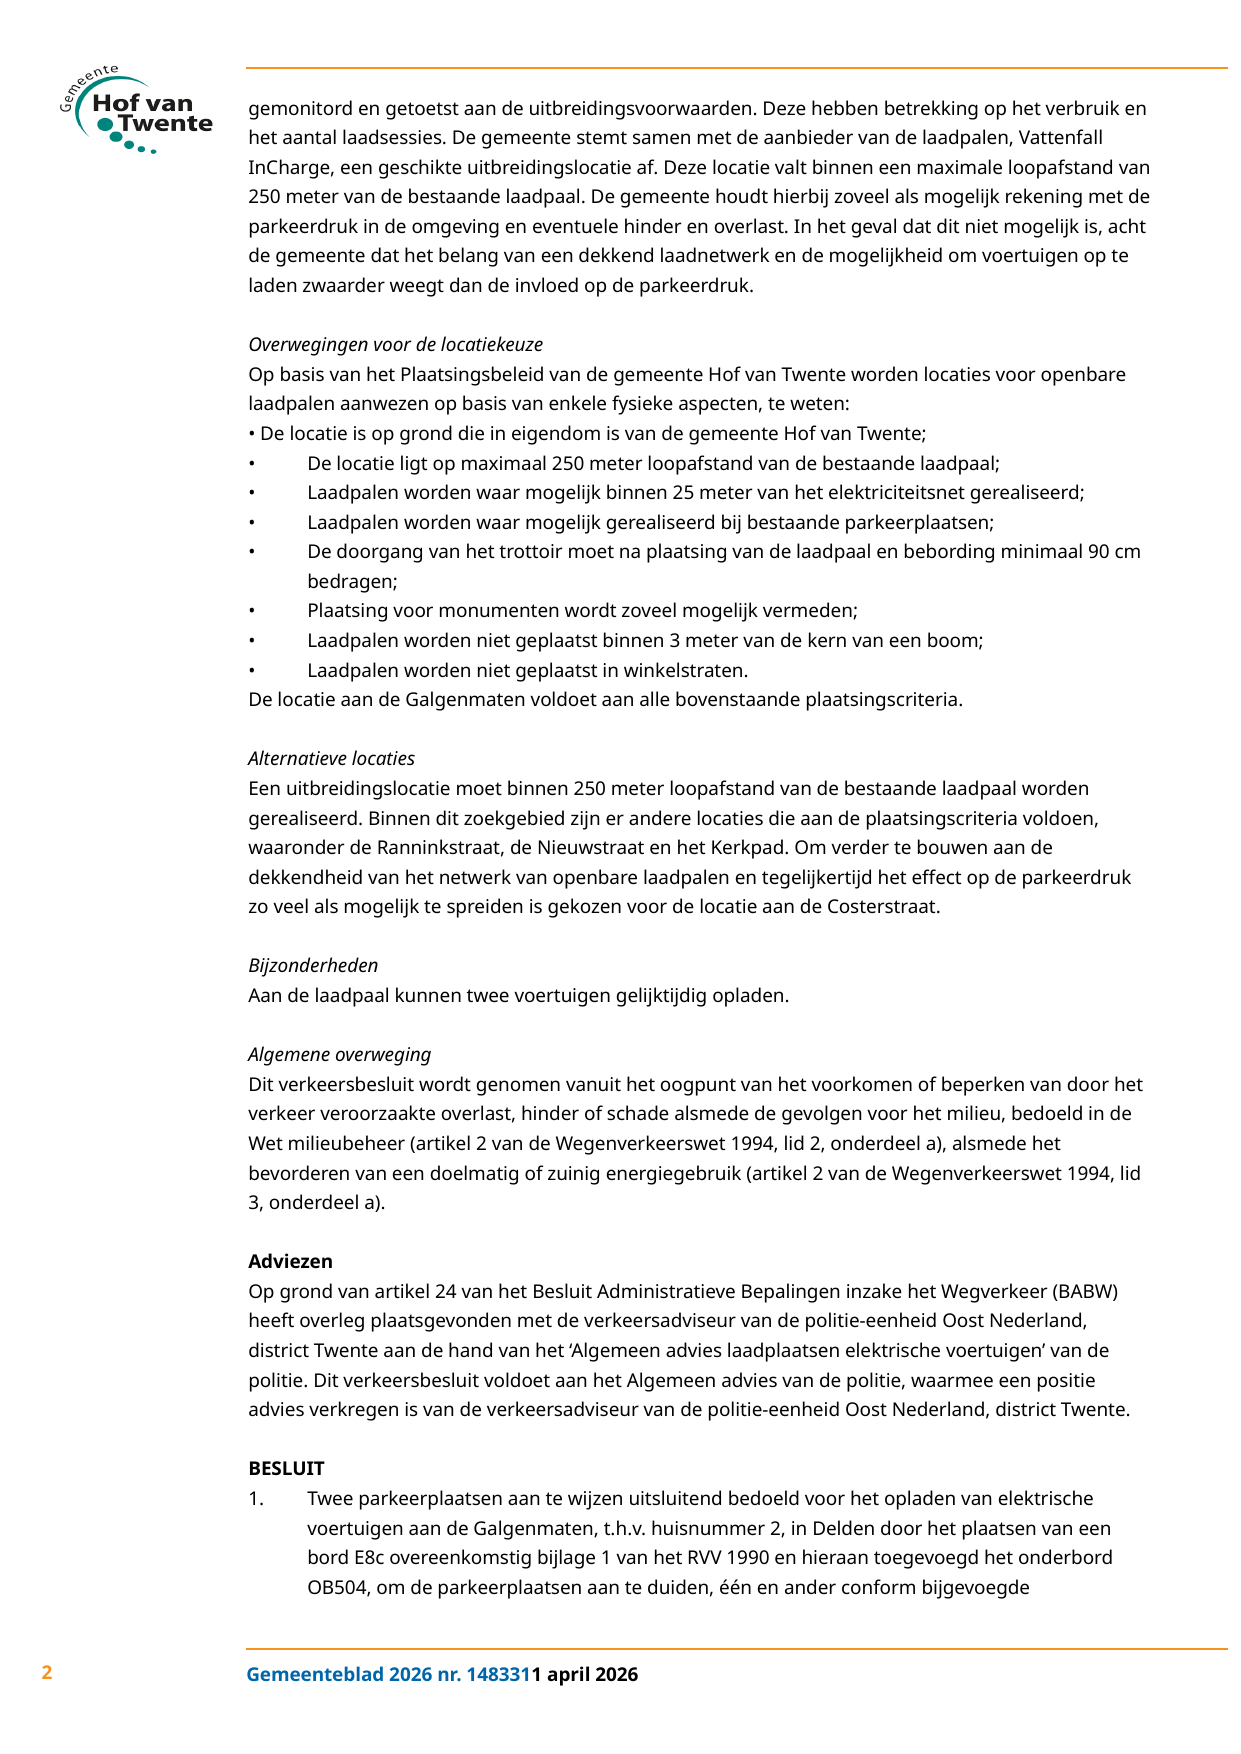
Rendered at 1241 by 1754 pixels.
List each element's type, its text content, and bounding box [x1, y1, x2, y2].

list De doorgang van het trottoir moet na plaatsing van de laadpaal en bebording minimaal 90 cm bedragen; [248, 538, 1152, 594]
text Alternatieve locaties [248, 746, 1152, 771]
text Dit verkeersbesluit wordt genomen vanuit het oogpunt van het voorkomen of beperken van door het verkeer veroorzaakte overlast, hinder of schade alsmede de gevolgen voor het milieu, bedoeld in de Wet milieubeheer (artikel 2 van de Wegenverkeerswet 1994, lid 2, onderdeel a), alsmede het bevorderen van een doelmatig of zuinig energiegebruik (artikel 2 van de Wegenverkeerswet 1994, lid 3, onderdeel a). [248, 1071, 1152, 1215]
text • De locatie is op grond die in eigendom is van de gemeente Hof van Twente; [248, 420, 1152, 446]
text BESLUIT [248, 1456, 1152, 1481]
list Laadpalen worden waar mogelijk binnen 25 meter van het elektriciteitsnet gerealiseerd; [248, 479, 1152, 505]
text Overwegingen voor de locatiekeuze [248, 331, 1152, 357]
text Aan de laadpaal kunnen twee voertuigen gelijktijdig opladen. [248, 982, 1152, 1008]
list Laadpalen worden niet geplaatst binnen 3 meter van de kern van een boom; [248, 627, 1152, 653]
list Plaatsing voor monumenten wordt zoveel mogelijk vermeden; [248, 598, 1152, 623]
text Op grond van artikel 24 van het Besluit Administratieve Bepalingen inzake het Wegverkeer (BABW) heeft overleg plaatsgevonden met de verkeersadviseur van de politie-eenheid Oost Nederland, district Twente aan de hand van het ‘Algemeen advies laadplaatsen elektrische voertuigen’ van de politie. Dit verkeersbesluit voldoet aan het Algemeen advies van de politie, waarmee een positie advies verkregen is van de verkeersadviseur van de politie-eenheid Oost Nederland, district Twente. [248, 1278, 1152, 1422]
text Algemene overweging [248, 1041, 1152, 1067]
text Op basis van het Plaatsingsbeleid van de gemeente Hof van Twente worden locaties voor openbare laadpalen aanwezen op basis van enkele fysieke aspecten, te weten: [248, 361, 1152, 416]
list Twee parkeerplaatsen aan te wijzen uitsluitend bedoeld voor het opladen van elektrische voertuigen aan de Galgenmaten, t.h.v. huisnummer 2, in Delden door het plaatsen van een bord E8c overeenkomstig bijlage 1 van het RVV 1990 en hieraan toegevoegd het onderbord OB504, om de parkeerplaatsen aan te duiden, één en ander conform bijgevoegde [248, 1485, 1152, 1600]
text Bijzonderheden [248, 953, 1152, 978]
text Een uitbreidingslocatie moet binnen 250 meter loopafstand van de bestaande laadpaal worden gerealiseerd. Binnen dit zoekgebied zijn er andere locaties die aan de plaatsingscriteria voldoen, waaronder de Ranninkstraat, de Nieuwstraat en het Kerkpad. Om verder te bouwen aan de dekkendheid van het netwerk van openbare laadpalen en tegelijkertijd het effect op de parkeerdruk zo veel als mogelijk te spreiden is gekozen voor de locatie aan de Costerstraat. [248, 775, 1152, 919]
list Laadpalen worden niet geplaatst in winkelstraten. [248, 657, 1152, 683]
text De locatie aan de Galgenmaten voldoet aan alle bovenstaande plaatsingscriteria. [248, 686, 1152, 712]
text gemonitord en getoetst aan de uitbreidingsvoorwaarden. Deze hebben betrekking op het verbruik en het aantal laadsessies. De gemeente stemt samen met de aanbieder van de laadpalen, Vattenfall InCharge, een geschikte uitbreidingslocatie af. Deze locatie valt binnen een maximale loopafstand van 250 meter van de bestaande laadpaal. De gemeente houdt hierbij zoveel als mogelijk rekening met de parkeerdruk in de omgeving en eventuele hinder en overlast. In het geval dat dit niet mogelijk is, acht de gemeente dat het belang van een dekkend laadnetwerk en de mogelijkheid om voertuigen op te laden zwaarder weegt dan de invloed op de parkeerdruk. [248, 95, 1152, 298]
list Laadpalen worden waar mogelijk gerealiseerd bij bestaande parkeerplaatsen; [248, 509, 1152, 535]
text Adviezen [248, 1248, 1152, 1274]
picture [41, 47, 231, 172]
list De locatie ligt op maximaal 250 meter loopafstand van de bestaande laadpaal; [248, 450, 1152, 476]
